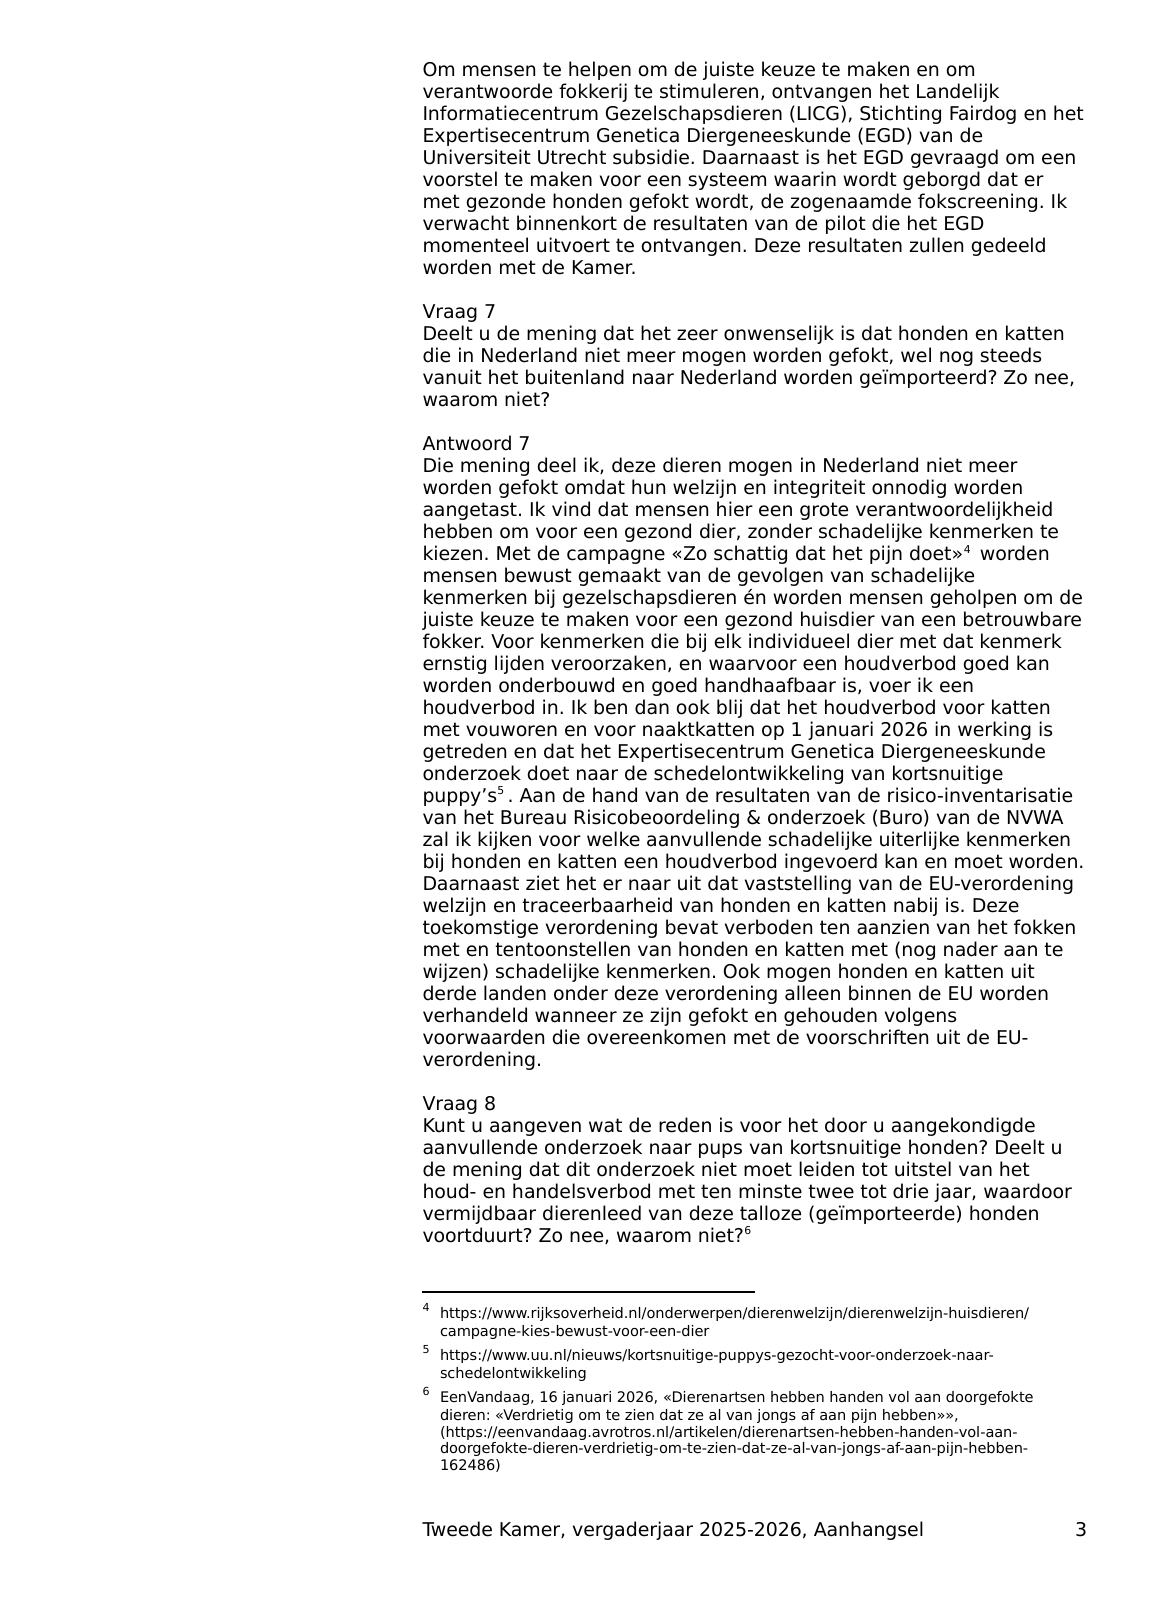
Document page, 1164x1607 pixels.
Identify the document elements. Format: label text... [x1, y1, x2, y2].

text Vraag 8 [422, 1093, 1087, 1115]
text Antwoord 7 [422, 433, 1087, 455]
text https://www.rijksoverheid.nl/onderwerpen/dierenwelzijn/dierenwelzijn-huisdieren/campagne-kies-bewust-voor-een-dier [422, 1301, 1087, 1340]
text Vraag 7 [422, 301, 1087, 323]
text Om mensen te helpen om de juiste keuze te maken en om verantwoorde fokkerij te stimuleren, ontvangen het Landelijk Informatiecentrum Gezelschapsdieren (LICG), Stichting Fairdog en het Expertisecentrum Genetica Diergeneeskunde (EGD) van de Universiteit Utrecht subsidie. Daarnaast is het EGD gevraagd om een voorstel te maken voor een systeem waarin wordt geborgd dat er met gezonde honden gefokt wordt, de zogenaamde fokscreening. Ik verwacht binnenkort de resultaten van de pilot die het EGD momenteel uitvoert te ontvangen. Deze resultaten zullen gedeeld worden met de Kamer. [422, 59, 1087, 279]
text Daarnaast ziet het er naar uit dat vaststelling van de EU-verordening welzijn en traceerbaarheid van honden en katten nabij is. Deze toekomstige verordening bevat verboden ten aanzien van het fokken met en tentoonstellen van honden en katten met (nog nader aan te wijzen) schadelijke kenmerken. Ook mogen honden en katten uit derde landen onder deze verordening alleen binnen de EU worden verhandeld wanneer ze zijn gefokt en gehouden volgens voorwaarden die overeenkomen met de voorschriften uit de EU-verordening. [422, 873, 1087, 1071]
text Deelt u de mening dat het zeer onwenselijk is dat honden en katten die in Nederland niet meer mogen worden gefokt, wel nog steeds vanuit het buitenland naar Nederland worden geïmporteerd? Zo nee, waarom niet? [422, 323, 1087, 411]
text Die mening deel ik, deze dieren mogen in Nederland niet meer worden gefokt omdat hun welzijn en integriteit onnodig worden aangetast. Ik vind dat mensen hier een grote verantwoordelijkheid hebben om voor een gezond dier, zonder schadelijke kenmerken te kiezen. Met de campagne «Zo schattig dat het pijn doet» worden mensen bewust gemaakt van de gevolgen van schadelijke kenmerken bij gezelschapsdieren én worden mensen geholpen om de juiste keuze te maken voor een gezond huisdier van een betrouwbare fokker. Voor kenmerken die bij elk individueel dier met dat kenmerk ernstig lijden veroorzaken, en waarvoor een houdverbod goed kan worden onderbouwd en goed handhaafbaar is, voer ik een houdverbod in. Ik ben dan ook blij dat het houdverbod voor katten met vouworen en voor naaktkatten op 1 januari 2026 in werking is getreden en dat het Expertisecentrum Genetica Diergeneeskunde onderzoek doet naar de schedelontwikkeling van kortsnuitige puppy’s. Aan de hand van de resultaten van de risico-inventarisatie van het Bureau Risicobeoordeling & onderzoek (Buro) van de NVWA zal ik kijken voor welke aanvullende schadelijke uiterlijke kenmerken bij honden en katten een houdverbod ingevoerd kan en moet worden. [422, 455, 1087, 873]
text https://www.uu.nl/nieuws/kortsnuitige-puppys-gezocht-voor-onderzoek-naar-schedelontwikkeling [422, 1343, 1087, 1382]
text Kunt u aangeven wat de reden is voor het door u aangekondigde aanvullende onderzoek naar pups van kortsnuitige honden? Deelt u de mening dat dit onderzoek niet moet leiden tot uitstel van het houd- en handelsverbod met ten minste twee tot drie jaar, waardoor vermijdbaar dierenleed van deze talloze (geïmporteerde) honden voortduurt? Zo nee, waarom niet? [422, 1115, 1087, 1247]
text EenVandaag, 16 januari 2026, «Dierenartsen hebben handen vol aan doorgefokte dieren: «Verdrietig om te zien dat ze al van jongs af aan pijn hebben»», (https://eenvandaag.avrotros.nl/artikelen/dierenartsen-hebben-handen-vol-aan-doorgefokte-dieren-verdrietig-om-te-zien-dat-ze-al-van-jongs-af-aan-pijn-hebben-162486) [422, 1385, 1087, 1474]
